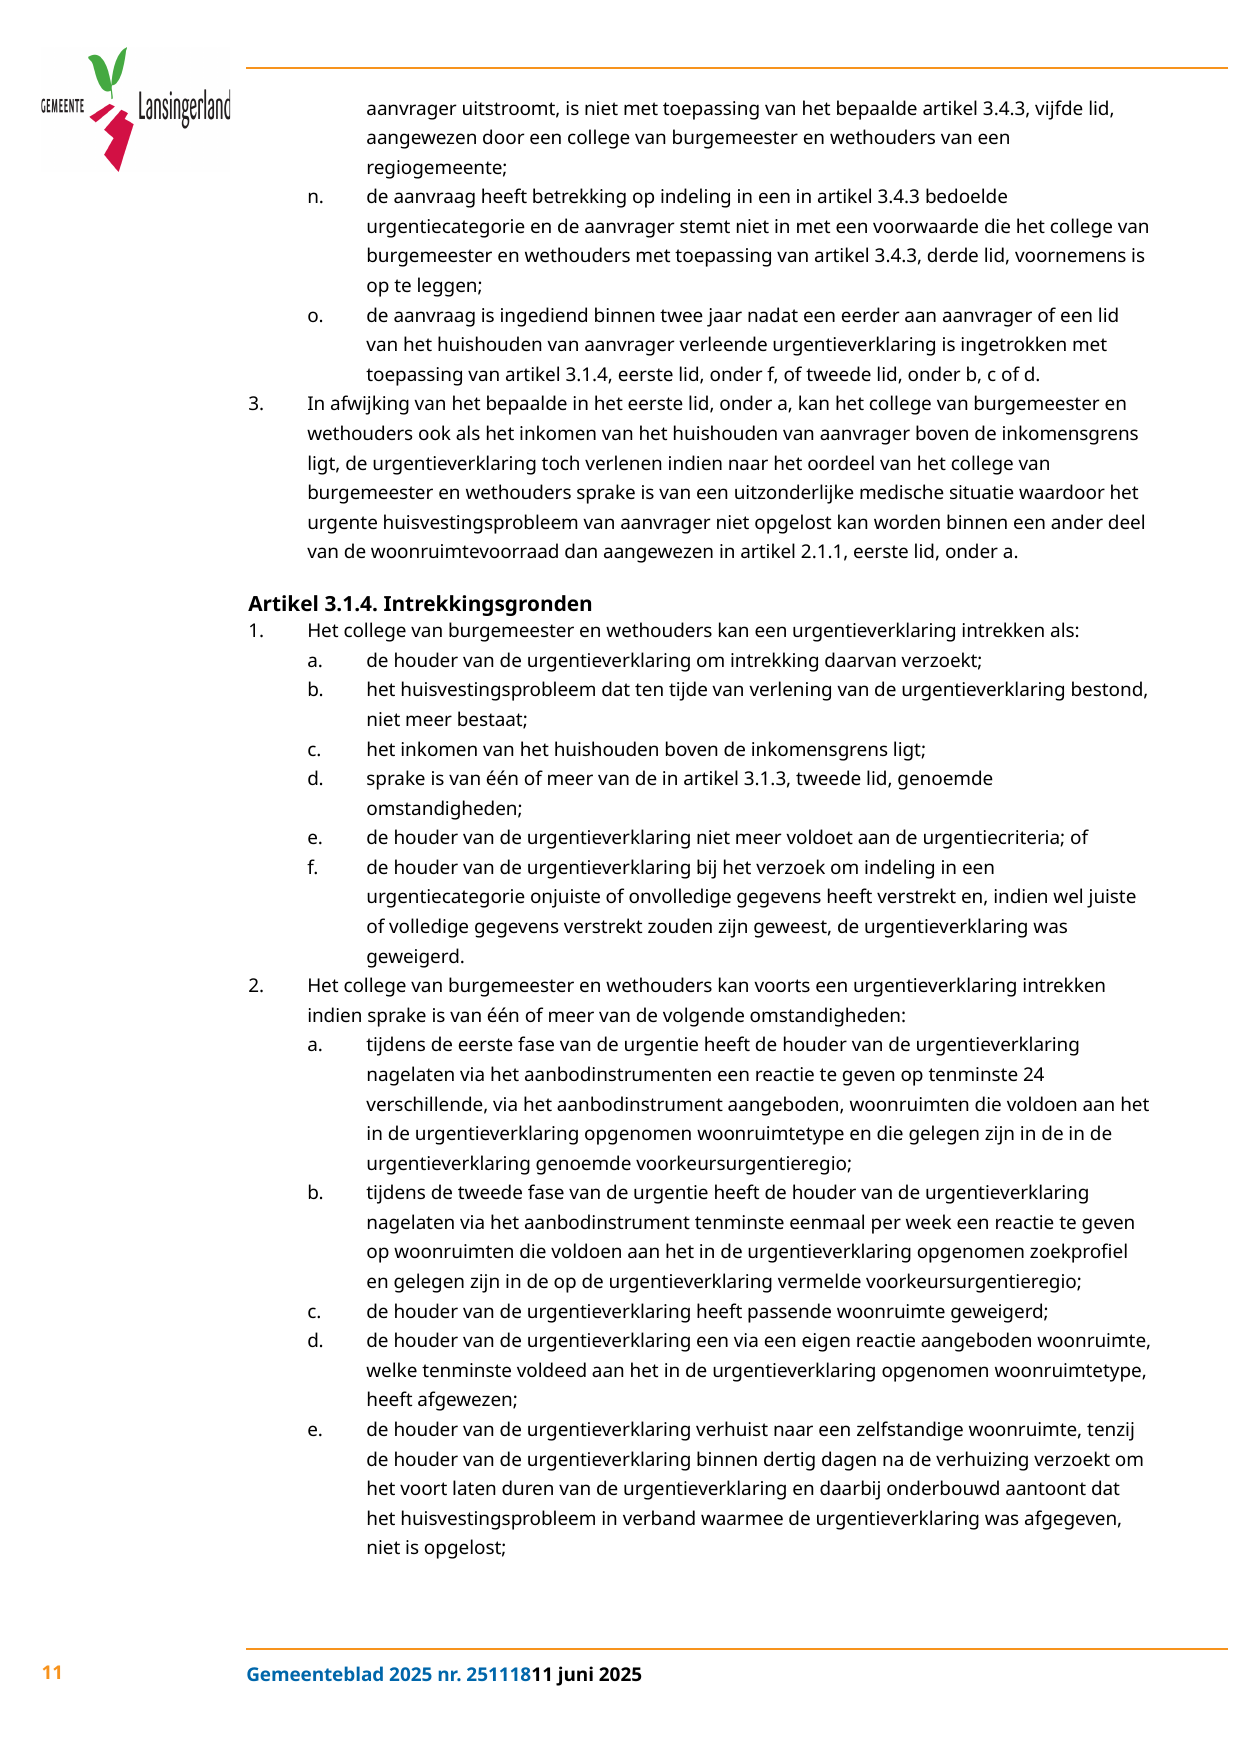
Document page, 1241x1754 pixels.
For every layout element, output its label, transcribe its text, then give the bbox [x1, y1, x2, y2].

list In afwijking van het bepaalde in het eerste lid, onder a, kan het college van burgemeester en wethouders ook als het inkomen van het huishouden van aanvrager boven de inkomensgrens ligt, de urgentieverklaring toch verlenen indien naar het oordeel van het college van burgemeester en wethouders sprake is van een uitzonderlijke medische situatie waardoor het urgente huisvestingsprobleem van aanvrager niet opgelost kan worden binnen een ander deel van de woonruimtevoorraad dan aangewezen in artikel 2.1.1, eerste lid, onder a. [248, 391, 1152, 564]
list de houder van de urgentieverklaring om intrekking daarvan verzoekt; [307, 647, 1152, 673]
picture [41, 47, 231, 172]
list de aanvraag heeft betrekking op indeling in een in artikel 3.4.3 bedoelde urgentiecategorie en de aanvrager stemt niet in met een voorwaarde die het college van burgemeester en wethouders met toepassing van artikel 3.4.3, derde lid, voornemens is op te leggen; [307, 183, 1152, 298]
list tijdens de eerste fase van de urgentie heeft de houder van de urgentieverklaring nagelaten via het aanbodinstrumenten een reactie te geven op tenminste 24 verschillende, via het aanbodinstrument aangeboden, woonruimten die voldoen aan het in de urgentieverklaring opgenomen woonruimtetype en die gelegen zijn in de in de urgentieverklaring genoemde voorkeursurgentieregio; [307, 1032, 1152, 1176]
list sprake is van één of meer van de in artikel 3.1.3, tweede lid, genoemde omstandigheden; [307, 765, 1152, 821]
list de aanvraag is ingediend binnen twee jaar nadat een eerder aan aanvrager of een lid van het huishouden van aanvrager verleende urgentieverklaring is ingetrokken met toepassing van artikel 3.1.4, eerste lid, onder f, of tweede lid, onder b, c of d. [307, 302, 1152, 387]
list de houder van de urgentieverklaring een via een eigen reactie aangeboden woonruimte, welke tenminste voldeed aan het in de urgentieverklaring opgenomen woonruimtetype, heeft afgewezen; [307, 1327, 1152, 1412]
list het inkomen van het huishouden boven de inkomensgrens ligt; [307, 736, 1152, 761]
list de houder van de urgentieverklaring niet meer voldoet aan de urgentiecriteria; of [307, 824, 1152, 850]
list de houder van de urgentieverklaring verhuist naar een zelfstandige woonruimte, tenzij de houder van de urgentieverklaring binnen dertig dagen na de verhuizing verzoekt om het voort laten duren van de urgentieverklaring en daarbij onderbouwd aantoont dat het huisvestingsprobleem in verband waarmee de urgentieverklaring was afgegeven, niet is opgelost; [307, 1416, 1152, 1560]
list aanvrager uitstroomt, is niet met toepassing van het bepaalde artikel 3.4.3, vijfde lid, aangewezen door een college van burgemeester en wethouders van een regiogemeente; [307, 95, 1152, 180]
list Het college van burgemeester en wethouders kan een urgentieverklaring intrekken als: [248, 617, 1152, 643]
text Artikel 3.1.4. Intrekkingsgronden [248, 589, 1152, 617]
list tijdens de tweede fase van de urgentie heeft de houder van de urgentieverklaring nagelaten via het aanbodinstrument tenminste eenmaal per week een reactie te geven op woonruimten die voldoen aan het in de urgentieverklaring opgenomen zoekprofiel en gelegen zijn in de op de urgentieverklaring vermelde voorkeursurgentieregio; [307, 1179, 1152, 1294]
list het huisvestingsprobleem dat ten tijde van verlening van de urgentieverklaring bestond, niet meer bestaat; [307, 677, 1152, 732]
list Het college van burgemeester en wethouders kan voorts een urgentieverklaring intrekken indien sprake is van één of meer van de volgende omstandigheden: [248, 972, 1152, 1028]
list de houder van de urgentieverklaring bij het verzoek om indeling in een urgentiecategorie onjuiste of onvolledige gegevens heeft verstrekt en, indien wel juiste of volledige gegevens verstrekt zouden zijn geweest, de urgentieverklaring was geweigerd. [307, 854, 1152, 968]
list de houder van de urgentieverklaring heeft passende woonruimte geweigerd; [307, 1298, 1152, 1323]
